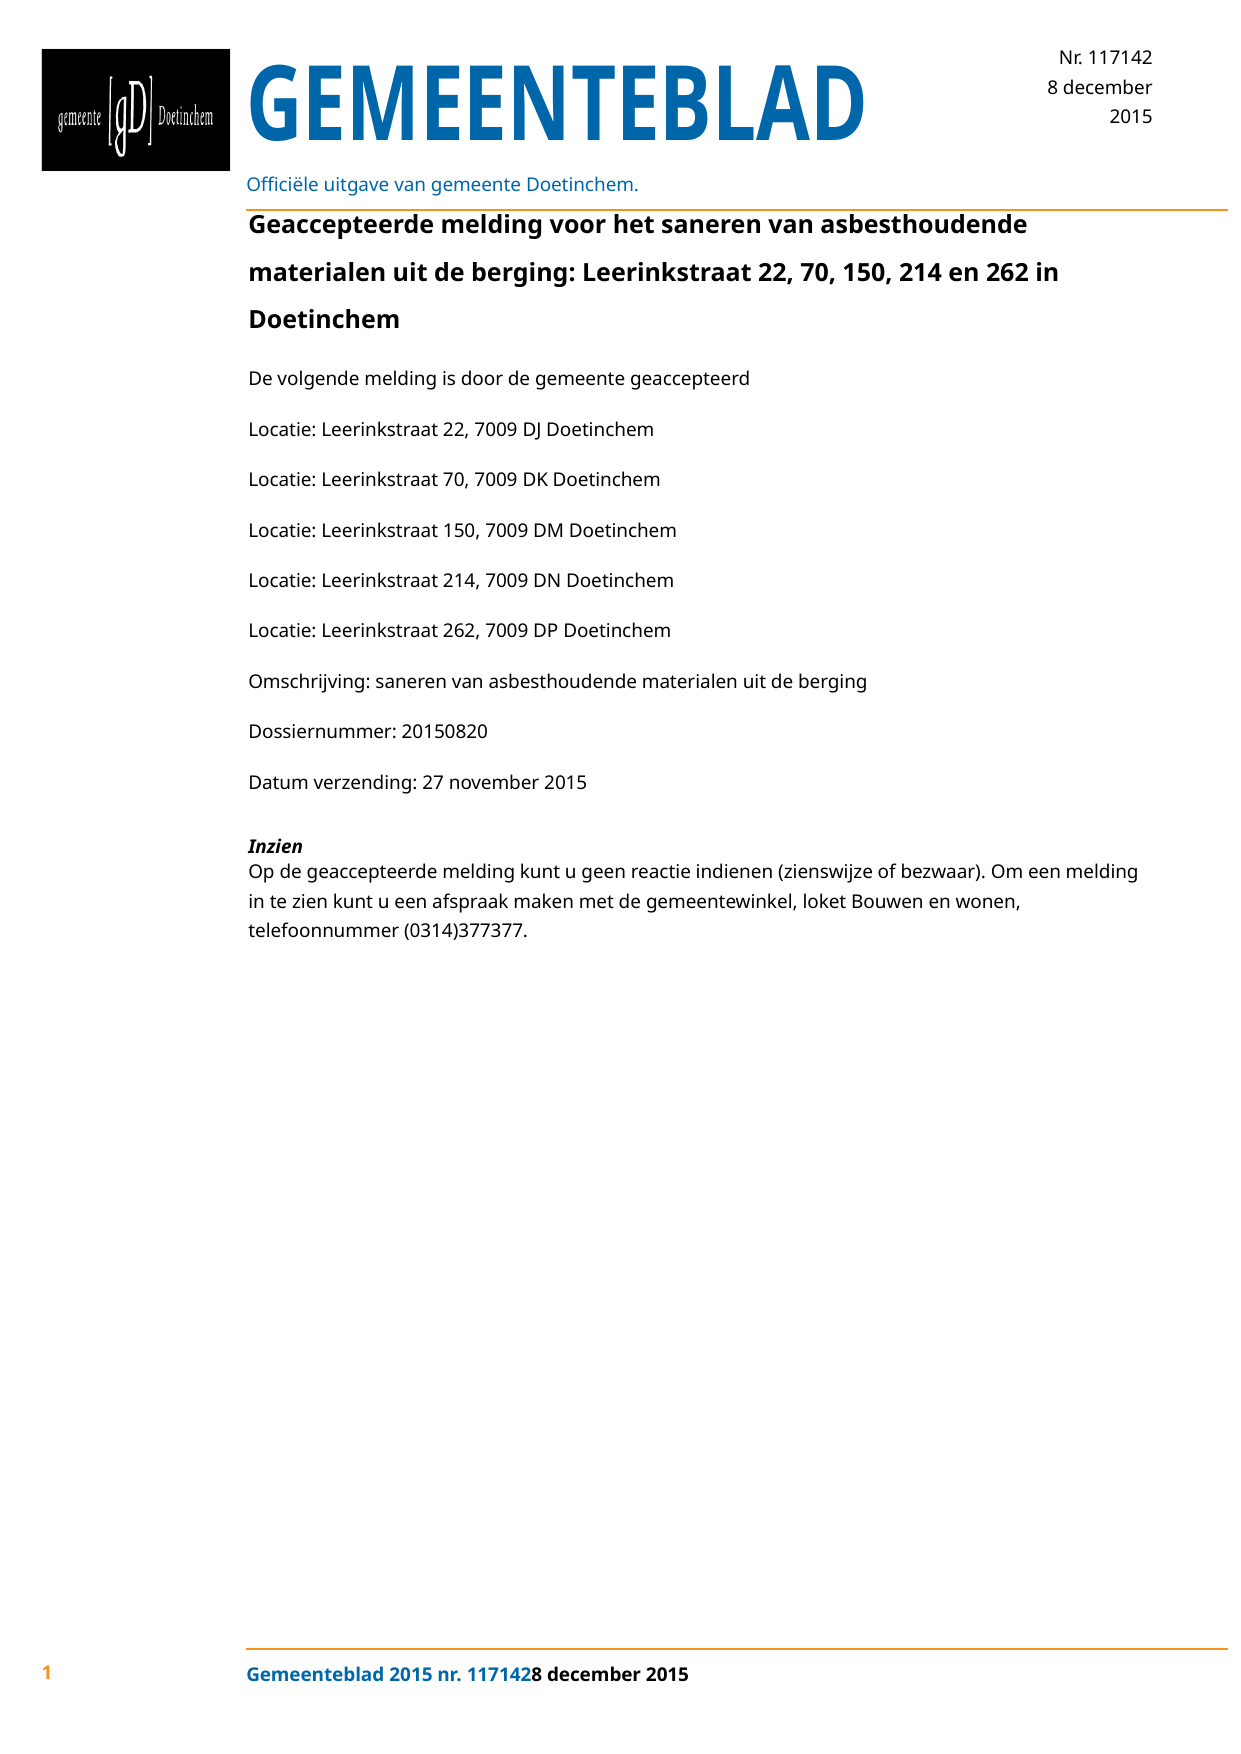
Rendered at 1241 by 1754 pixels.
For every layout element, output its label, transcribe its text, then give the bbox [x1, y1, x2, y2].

text Inzien [248, 833, 1152, 858]
text Datum verzending: 27 november 2015 [248, 769, 1152, 794]
text Dossiernummer: 20150820 [248, 718, 1152, 744]
text Locatie: Leerinkstraat 150, 7009 DM Doetinchem [248, 517, 1152, 542]
text Locatie: Leerinkstraat 70, 7009 DK Doetinchem [248, 466, 1152, 492]
text Geaccepteerde melding voor het saneren van asbesthoudende materialen uit de berging: Leerinkstraat 22, 70, 150, 214 en 262 in Doetinchem [248, 211, 1152, 336]
text Locatie: Leerinkstraat 262, 7009 DP Doetinchem [248, 618, 1152, 643]
text Locatie: Leerinkstraat 22, 7009 DJ Doetinchem [248, 416, 1152, 442]
text Locatie: Leerinkstraat 214, 7009 DN Doetinchem [248, 567, 1152, 593]
text Op de geaccepteerde melding kunt u geen reactie indienen (zienswijze of bezwaar). Om een melding in te zien kunt u een afspraak maken met de gemeentewinkel, loket Bouwen en wonen, telefoonnummer (0314)377377. [248, 858, 1152, 943]
text De volgende melding is door de gemeente geaccepteerd [248, 366, 1152, 391]
picture [41, 47, 231, 172]
text Omschrijving: saneren van asbesthoudende materialen uit de berging [248, 668, 1152, 694]
